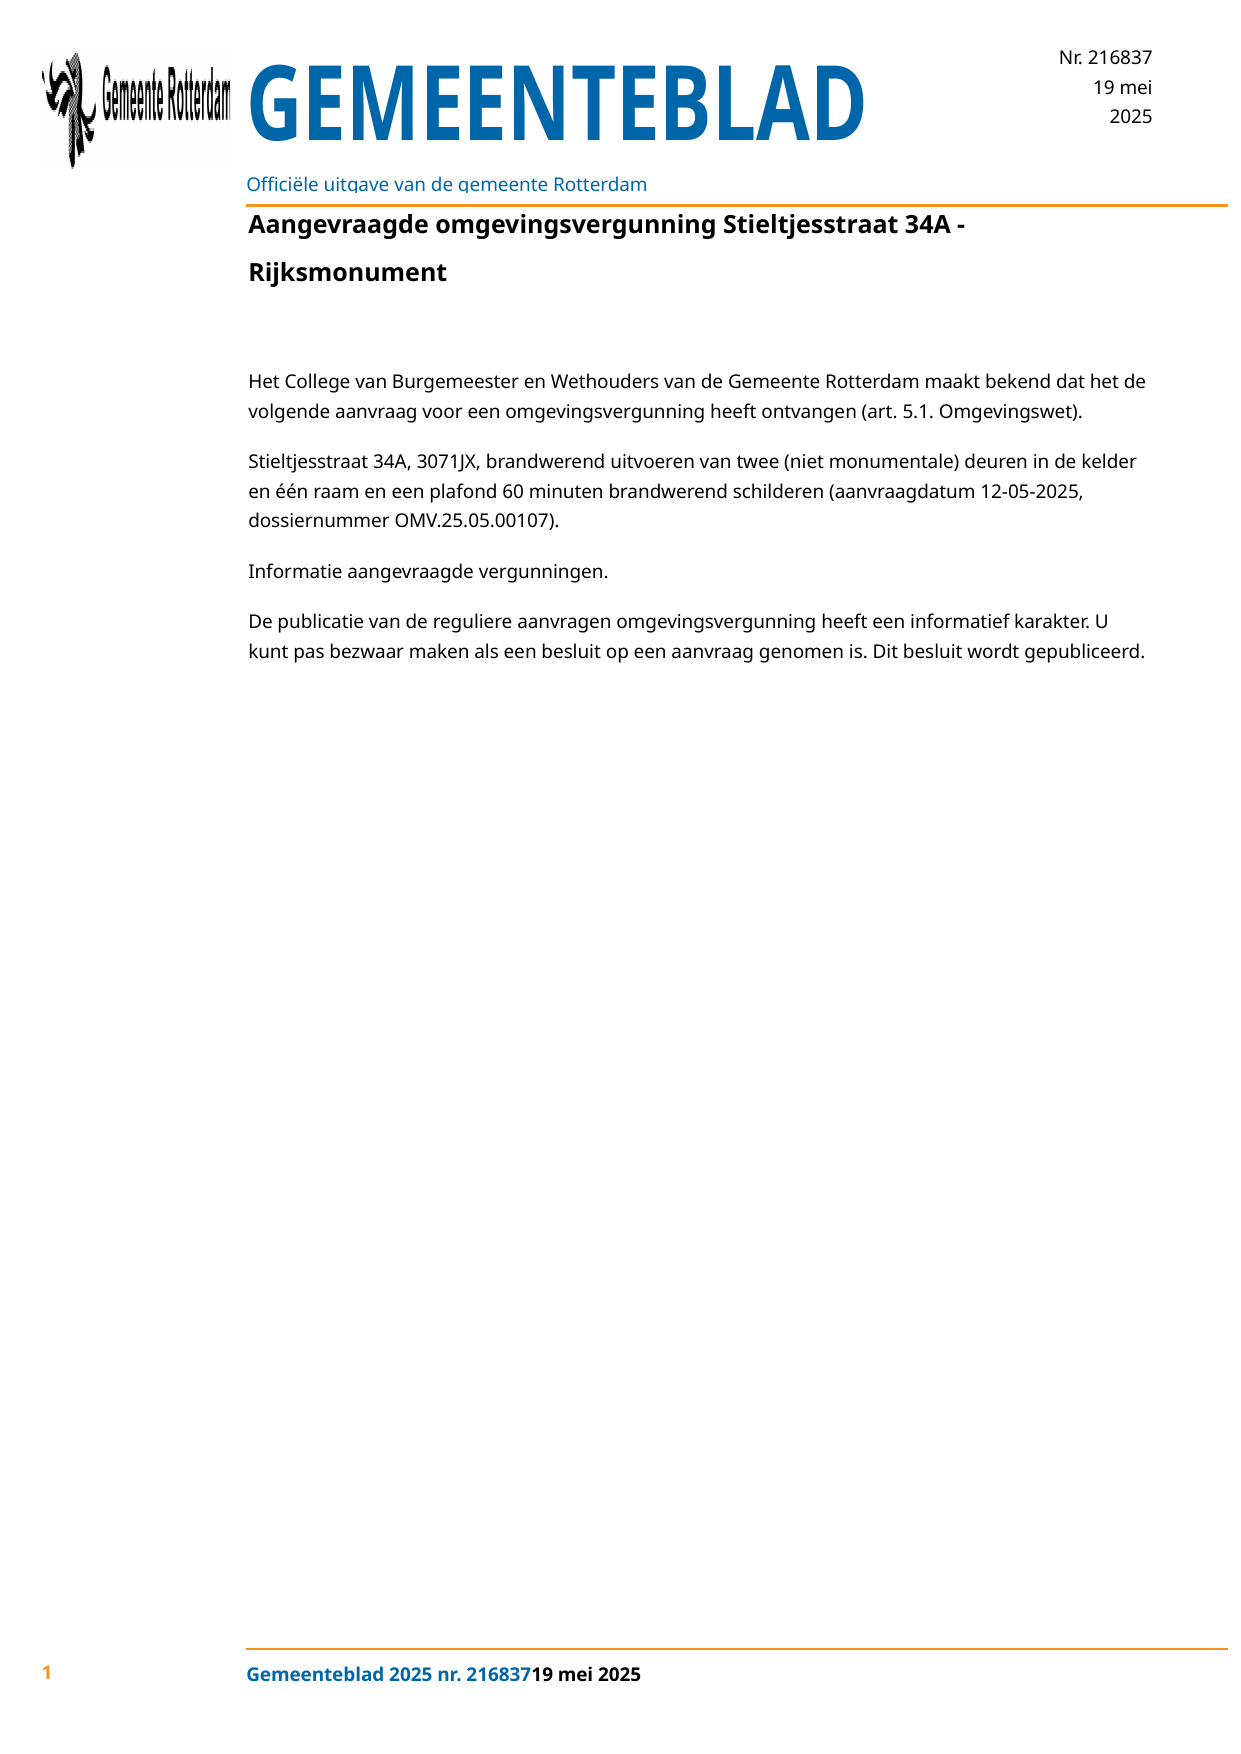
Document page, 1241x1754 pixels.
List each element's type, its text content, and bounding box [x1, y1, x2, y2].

text Informatie aangevraagde vergunningen. [248, 558, 1152, 584]
text Stieltjesstraat 34A, 3071JX, brandwerend uitvoeren van twee (niet monumentale) deuren in de kelder en één raam en een plafond 60 minuten brandwerend schilderen (aanvraagdatum 12-05-2025, dossiernummer OMV.25.05.00107). [248, 448, 1152, 533]
picture [41, 47, 231, 172]
text Aangevraagde omgevingsvergunning Stieltjesstraat 34A - Rijksmonument [248, 207, 1152, 288]
text De publicatie van de reguliere aanvragen omgevingsvergunning heeft een informatief karakter. U kunt pas bezwaar maken als een besluit op een aanvraag genomen is. Dit besluit wordt gepubliceerd. [248, 608, 1152, 664]
text Het College van Burgemeester en Wethouders van de Gemeente Rotterdam maakt bekend dat het de volgende aanvraag voor een omgevingsvergunning heeft ontvangen (art. 5.1. Omgevingswet). [248, 368, 1152, 424]
